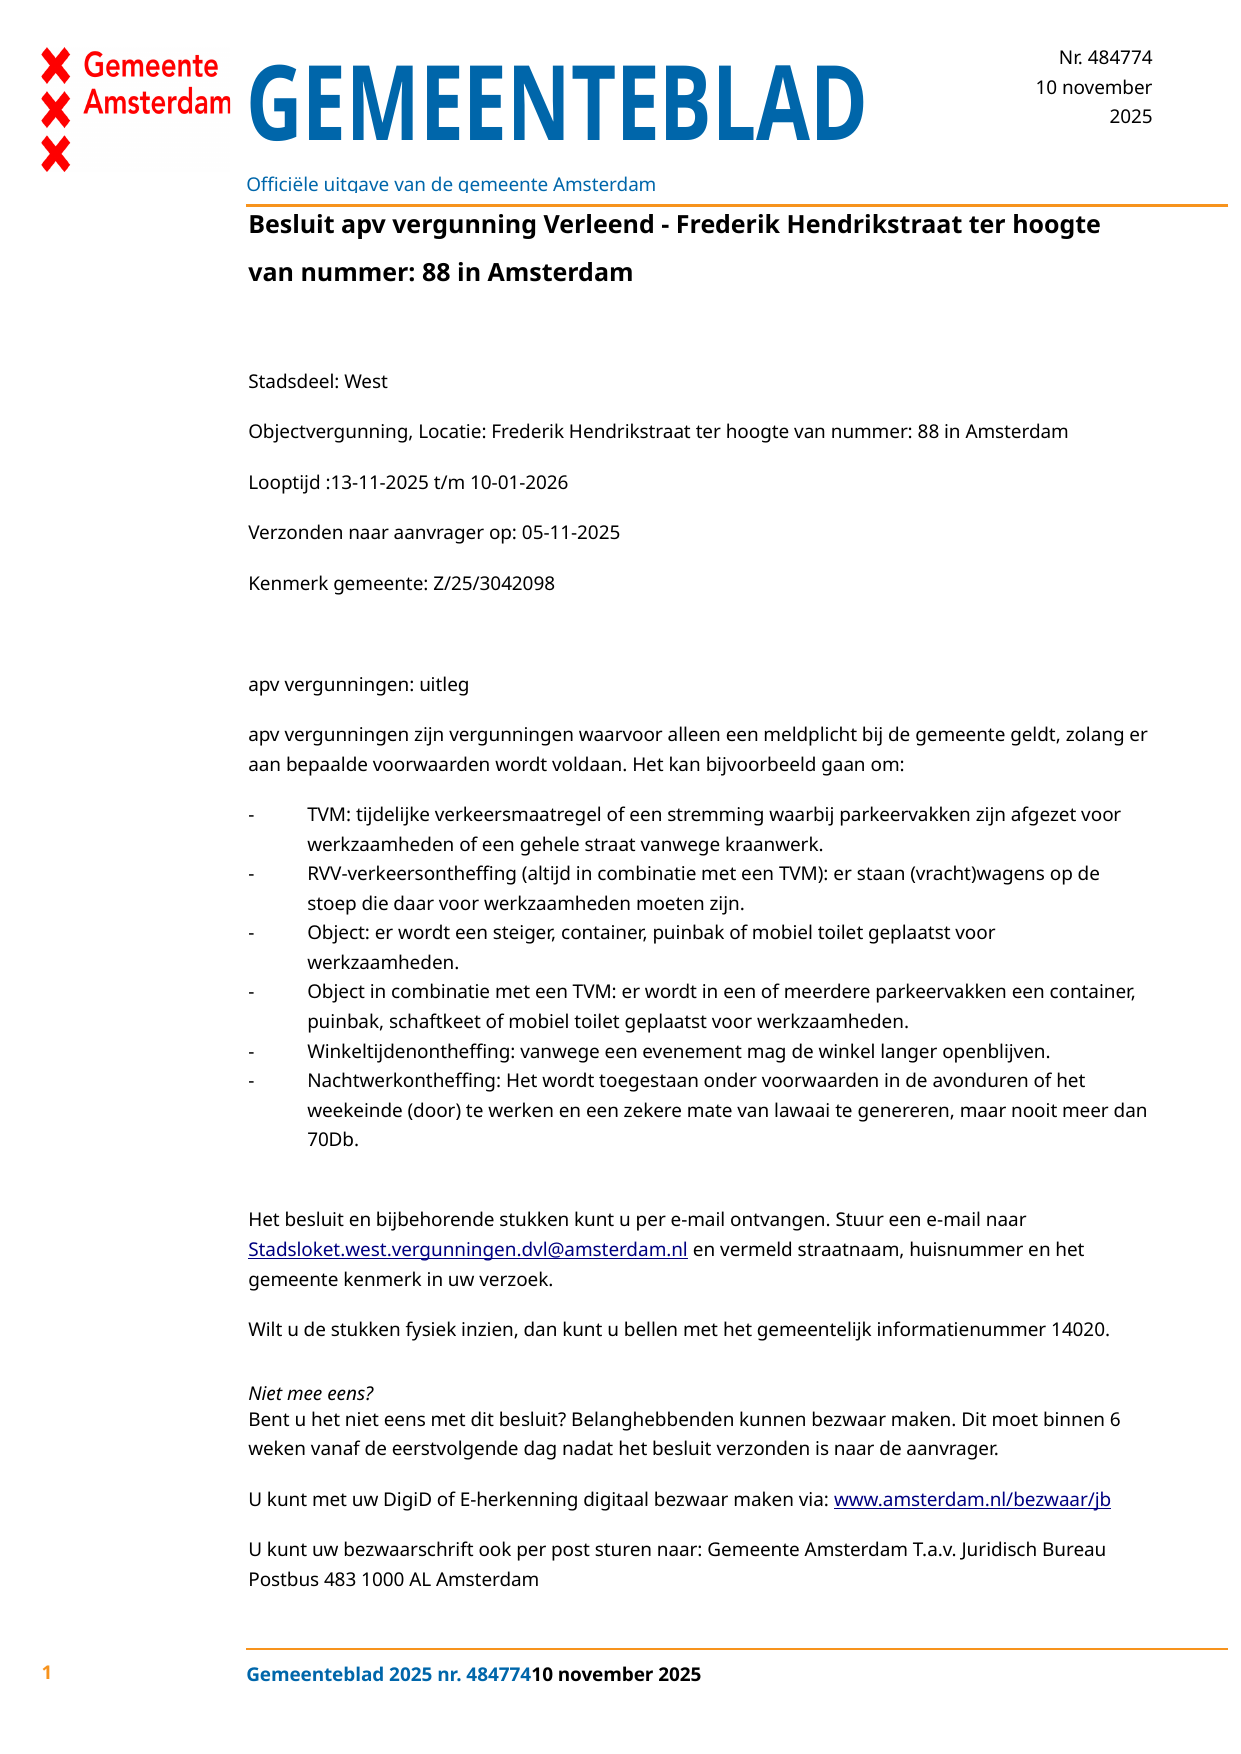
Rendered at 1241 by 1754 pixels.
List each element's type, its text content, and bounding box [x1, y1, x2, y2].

list Object: er wordt een steiger, container, puinbak of mobiel toilet geplaatst voor werkzaamheden. [248, 919, 1152, 975]
text U kunt uw bezwaarschrift ook per post sturen naar: Gemeente Amsterdam T.a.v. Juridisch Bureau Postbus 483 1000 AL Amsterdam [248, 1536, 1152, 1592]
list Winkeltijdenontheffing: vanwege een evenement mag de winkel langer openblijven. [248, 1038, 1152, 1064]
text Besluit apv vergunning Verleend - Frederik Hendrikstraat ter hoogte van nummer: 88 in Amsterdam [248, 207, 1152, 288]
text Niet mee eens? [248, 1380, 1152, 1406]
text Stadsdeel: West [248, 368, 1152, 394]
text Bent u het niet eens met dit besluit? Belanghebbenden kunnen bezwaar maken. Dit moet binnen 6 weken vanaf de eerstvolgende dag nadat het besluit verzonden is naar de aanvrager. [248, 1406, 1152, 1461]
text Wilt u de stukken fysiek inzien, dan kunt u bellen met het gemeentelijk informatienummer 14020. [248, 1316, 1152, 1342]
text Objectvergunning, Locatie: Frederik Hendrikstraat ter hoogte van nummer: 88 in Amsterdam [248, 419, 1152, 444]
text Het besluit en bijbehorende stukken kunt u per e-mail ontvangen. Stuur een e-mail naar Stadsloket.west.vergunningen.dvl@amsterdam.nl en vermeld straatnaam, huisnummer en het gemeente kenmerk in uw verzoek. [248, 1207, 1152, 1292]
list RVV-verkeersontheffing (altijd in combinatie met een TVM): er staan (vracht)wagens op de stoep die daar voor werkzaamheden moeten zijn. [248, 860, 1152, 916]
text Verzonden naar aanvrager op: 05-11-2025 [248, 519, 1152, 545]
text Looptijd :13-11-2025 t/m 10-01-2026 [248, 469, 1152, 495]
list Object in combinatie met een TVM: er wordt in een of meerdere parkeervakken een container, puinbak, schaftkeet of mobiel toilet geplaatst voor werkzaamheden. [248, 979, 1152, 1034]
list Nachtwerkontheffing: Het wordt toegestaan onder voorwaarden in de avonduren of het weekeinde (door) te werken en een zekere mate van lawaai te genereren, maar nooit meer dan 70Db. [248, 1067, 1152, 1152]
text Kenmerk gemeente: Z/25/3042098 [248, 570, 1152, 596]
list TVM: tijdelijke verkeersmaatregel of een stremming waarbij parkeervakken zijn afgezet voor werkzaamheden of een gehele straat vanwege kraanwerk. [248, 801, 1152, 857]
text apv vergunningen zijn vergunningen waarvoor alleen een meldplicht bij de gemeente geldt, zolang er aan bepaalde voorwaarden wordt voldaan. Het kan bijvoorbeeld gaan om: [248, 721, 1152, 777]
picture [41, 47, 231, 172]
text apv vergunningen: uitleg [248, 671, 1152, 697]
text U kunt met uw DigiD of E-herkenning digitaal bezwaar maken via: www.amsterdam.nl/bezwaar/jb [248, 1486, 1152, 1512]
